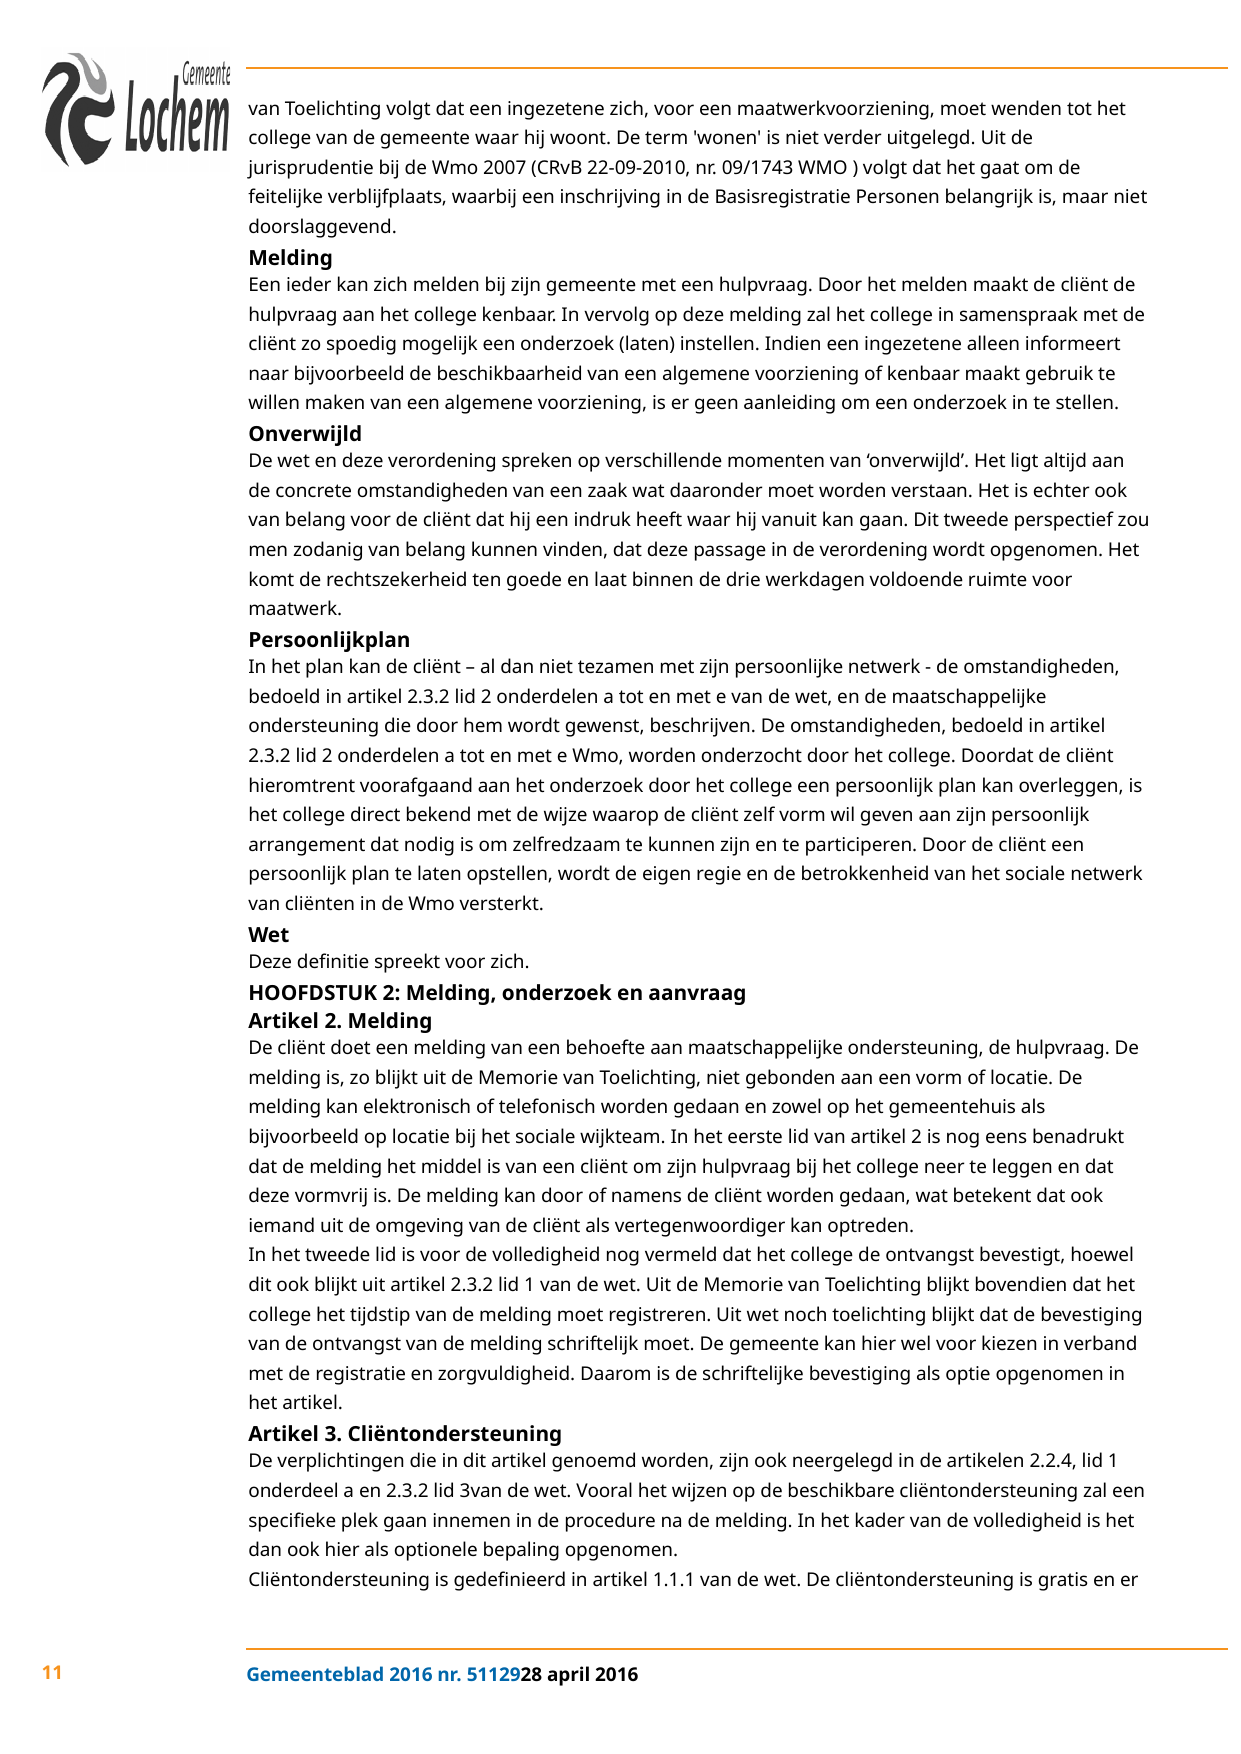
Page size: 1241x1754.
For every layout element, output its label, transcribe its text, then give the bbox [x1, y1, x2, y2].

text De wet en deze verordening spreken op verschillende momenten van ‘onverwijld’. Het ligt altijd aan de concrete omstandigheden van een zaak wat daaronder moet worden verstaan. Het is echter ook van belang voor de cliënt dat hij een indruk heeft waar hij vanuit kan gaan. Dit tweede perspectief zou men zodanig van belang kunnen vinden, dat deze passage in de verordening wordt opgenomen. Het komt de rechtszekerheid ten goede en laat binnen de drie werkdagen voldoende ruimte voor maatwerk. [248, 447, 1152, 621]
text HOOFDSTUK 2: Melding, onderzoek en aanvraag [248, 978, 1152, 1006]
picture [41, 47, 231, 172]
text Een ieder kan zich melden bij zijn gemeente met een hulpvraag. Door het melden maakt de cliënt de hulpvraag aan het college kenbaar. In vervolg op deze melding zal het college in samenspraak met de cliënt zo spoedig mogelijk een onderzoek (laten) instellen. Indien een ingezetene alleen informeert naar bijvoorbeeld de beschikbaarheid van een algemene voorziening of kenbaar maakt gebruik te willen maken van een algemene voorziening, is er geen aanleiding om een onderzoek in te stellen. [248, 271, 1152, 415]
text Deze definitie spreekt voor zich. [248, 948, 1152, 974]
text Melding [248, 243, 1152, 271]
text Onverwijld [248, 419, 1152, 447]
text Artikel 3. Cliëntondersteuning [248, 1419, 1152, 1448]
text Persoonlijkplan [248, 625, 1152, 653]
text Artikel 2. Melding [248, 1006, 1152, 1034]
text Wet [248, 920, 1152, 948]
text In het tweede lid is voor de volledigheid nog vermeld dat het college de ontvangst bevestigt, hoewel dit ook blijkt uit artikel 2.3.2 lid 1 van de wet. Uit de Memorie van Toelichting blijkt bovendien dat het college het tijdstip van de melding moet registreren. Uit wet noch toelichting blijkt dat de bevestiging van de ontvangst van de melding schriftelijk moet. De gemeente kan hier wel voor kiezen in verband met de registratie en zorgvuldigheid. Daarom is de schriftelijke bevestiging als optie opgenomen in het artikel. [248, 1242, 1152, 1415]
text De cliënt doet een melding van een behoefte aan maatschappelijke ondersteuning, de hulpvraag. De melding is, zo blijkt uit de Memorie van Toelichting, niet gebonden aan een vorm of locatie. De melding kan elektronisch of telefonisch worden gedaan en zowel op het gemeentehuis als bijvoorbeeld op locatie bij het sociale wijkteam. In het eerste lid van artikel 2 is nog eens benadrukt dat de melding het middel is van een cliënt om zijn hulpvraag bij het college neer te leggen en dat deze vormvrij is. De melding kan door of namens de cliënt worden gedaan, wat betekent dat ook iemand uit de omgeving van de cliënt als vertegenwoordiger kan optreden. [248, 1034, 1152, 1238]
text van Toelichting volgt dat een ingezetene zich, voor een maatwerkvoorziening, moet wenden tot het college van de gemeente waar hij woont. De term 'wonen' is niet verder uitgelegd. Uit de jurisprudentie bij de Wmo 2007 (CRvB 22-09-2010, nr. 09/1743 WMO ) volgt dat het gaat om de feitelijke verblijfplaats, waarbij een inschrijving in de Basisregistratie Personen belangrijk is, maar niet doorslaggevend. [248, 95, 1152, 239]
text Cliëntondersteuning is gedefinieerd in artikel 1.1.1 van de wet. De cliëntondersteuning is gratis en er [248, 1566, 1152, 1592]
text 2.3.2 lid 2 onderdelen a tot en met e Wmo, worden onderzocht door het college. Doordat de cliënt hieromtrent voorafgaand aan het onderzoek door het college een persoonlijk plan kan overleggen, is het college direct bekend met de wijze waarop de cliënt zelf vorm wil geven aan zijn persoonlijk arrangement dat nodig is om zelfredzaam te kunnen zijn en te participeren. Door de cliënt een persoonlijk plan te laten opstellen, wordt de eigen regie en de betrokkenheid van het sociale netwerk van cliënten in de Wmo versterkt. [248, 742, 1152, 916]
text In het plan kan de cliënt – al dan niet tezamen met zijn persoonlijke netwerk - de omstandigheden, bedoeld in artikel 2.3.2 lid 2 onderdelen a tot en met e van de wet, en de maatschappelijke ondersteuning die door hem wordt gewenst, beschrijven. De omstandigheden, bedoeld in artikel [248, 653, 1152, 738]
text De verplichtingen die in dit artikel genoemd worden, zijn ook neergelegd in de artikelen 2.2.4, lid 1 onderdeel a en 2.3.2 lid 3van de wet. Vooral het wijzen op de beschikbare cliëntondersteuning zal een specifieke plek gaan innemen in de procedure na de melding. In het kader van de volledigheid is het dan ook hier als optionele bepaling opgenomen. [248, 1448, 1152, 1562]
